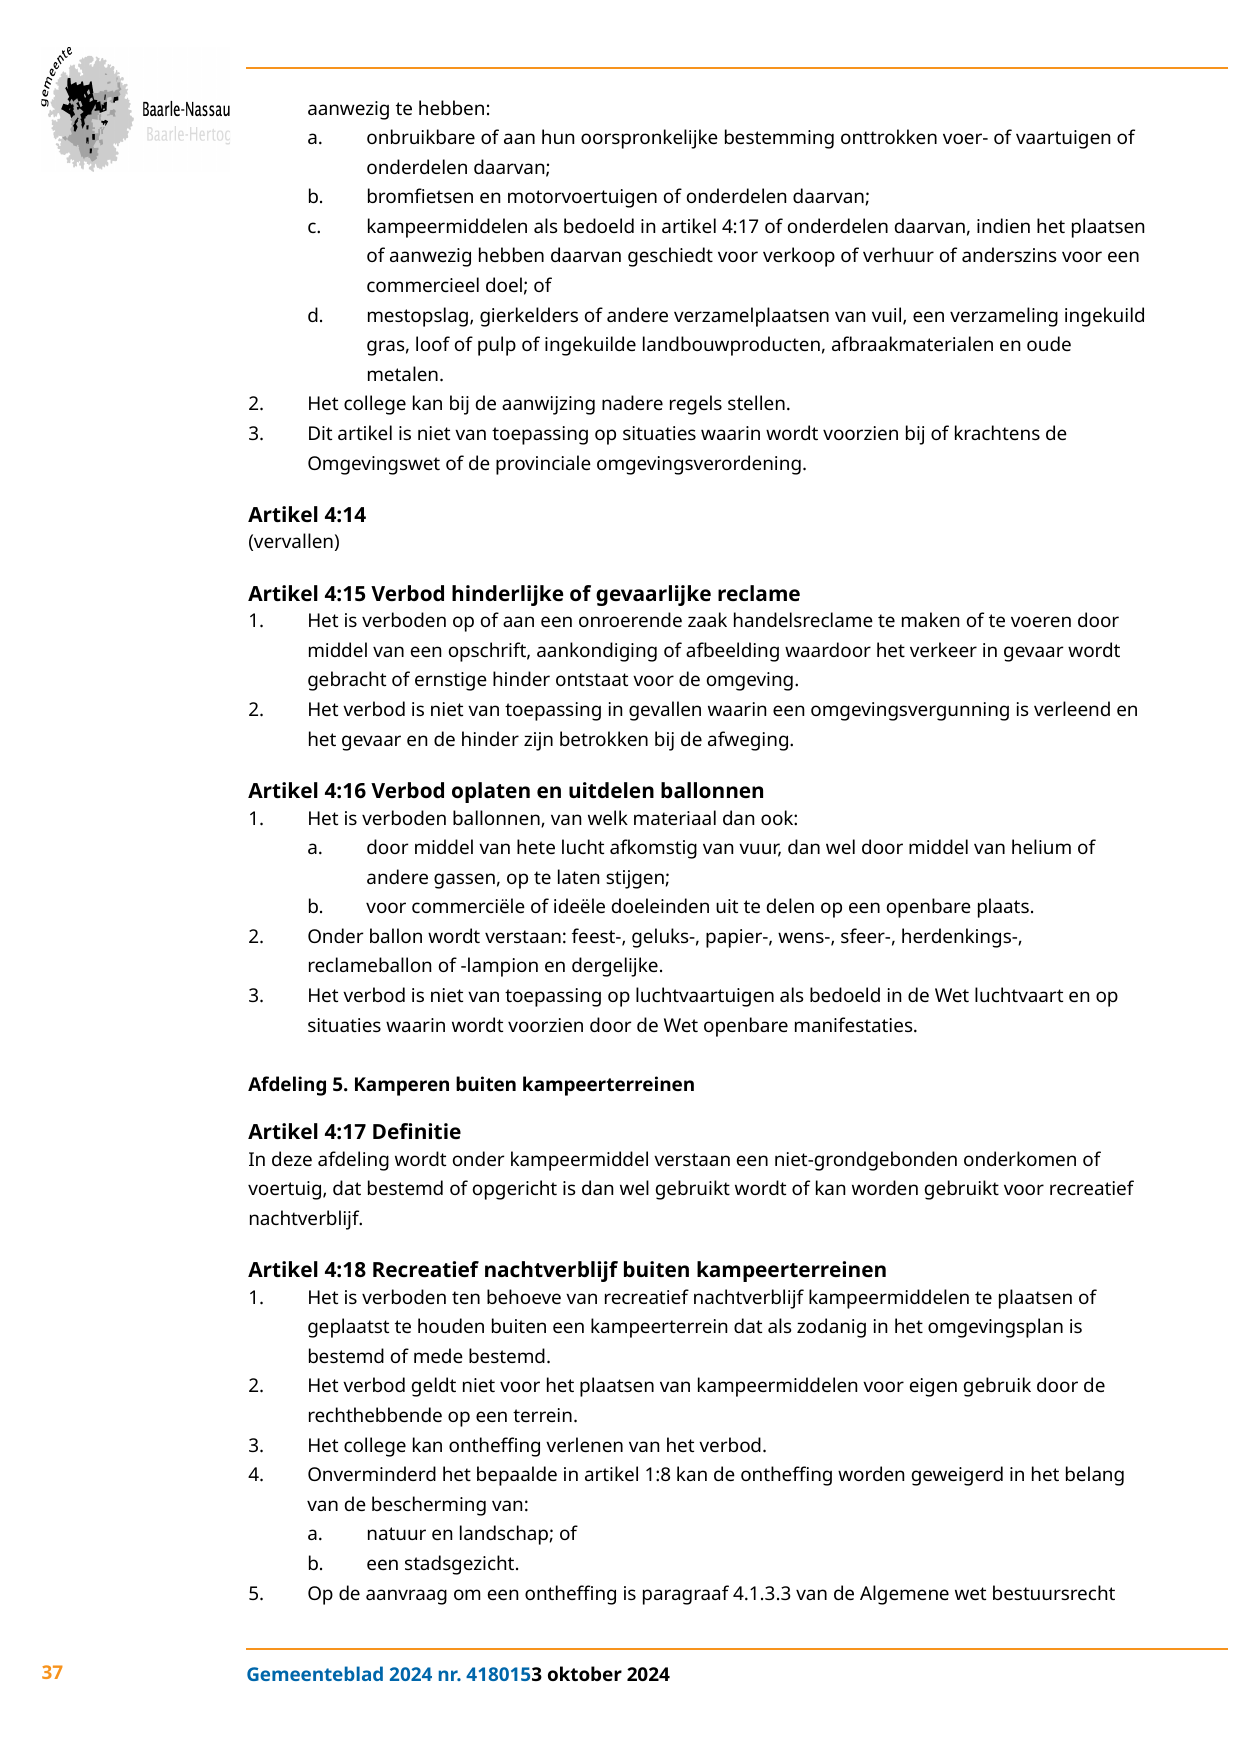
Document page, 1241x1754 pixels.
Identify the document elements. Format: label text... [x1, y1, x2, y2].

text Artikel 4:14 [248, 500, 1152, 529]
list Dit artikel is niet van toepassing op situaties waarin wordt voorzien bij of krachtens de Omgevingswet of de provinciale omgevingsverordening. [248, 420, 1152, 476]
list Het is verboden ten behoeve van recreatief nachtverblijf kampeermiddelen te plaatsen of geplaatst te houden buiten een kampeerterrein dat als zodanig in het omgevingsplan is bestemd of mede bestemd. [248, 1284, 1152, 1369]
list Op de aanvraag om een ontheffing is paragraaf 4.1.3.3 van de Algemene wet bestuursrecht [248, 1580, 1152, 1606]
text (vervallen) [248, 529, 1152, 554]
text Afdeling 5. Kamperen buiten kampeerterreinen [248, 1071, 1152, 1097]
list kampeermiddelen als bedoeld in artikel 4:17 of onderdelen daarvan, indien het plaatsen of aanwezig hebben daarvan geschiedt voor verkoop of verhuur of anderszins voor een commercieel doel; of [307, 213, 1152, 298]
list natuur en landschap; of [307, 1521, 1152, 1546]
list mestopslag, gierkelders of andere verzamelplaatsen van vuil, een verzameling ingekuild gras, loof of pulp of ingekuilde landbouwproducten, afbraakmaterialen en oude metalen. [307, 302, 1152, 387]
list een stadsgezicht. [307, 1550, 1152, 1576]
list Het is verboden ballonnen, van welk materiaal dan ook: [248, 805, 1152, 830]
list Het verbod geldt niet voor het plaatsen van kampeermiddelen voor eigen gebruik door de rechthebbende op een terrein. [248, 1373, 1152, 1428]
list Onverminderd het bepaalde in artikel 1:8 kan de ontheffing worden geweigerd in het belang van de bescherming van: [248, 1461, 1152, 1517]
list bromfietsen en motorvoertuigen of onderdelen daarvan; [307, 183, 1152, 209]
list voor commerciële of ideële doeleinden uit te delen op een openbare plaats. [307, 893, 1152, 919]
list Het verbod is niet van toepassing op luchtvaartuigen als bedoeld in de Wet luchtvaart en op situaties waarin wordt voorzien door de Wet openbare manifestaties. [248, 982, 1152, 1037]
text In deze afdeling wordt onder kampeermiddel verstaan een niet-grondgebonden onderkomen of voertuig, dat bestemd of opgericht is dan wel gebruikt wordt of kan worden gebruikt voor recreatief nachtverblijf. [248, 1146, 1152, 1231]
list Het is verboden op of aan een onroerende zaak handelsreclame te maken of te voeren door middel van een opschrift, aankondiging of afbeelding waardoor het verkeer in gevaar wordt gebracht of ernstige hinder ontstaat voor de omgeving. [248, 607, 1152, 692]
list onbruikbare of aan hun oorspronkelijke bestemming onttrokken voer- of vaartuigen of onderdelen daarvan; [307, 124, 1152, 180]
list Het college kan bij de aanwijzing nadere regels stellen. [248, 391, 1152, 416]
text Artikel 4:18 Recreatief nachtverblijf buiten kampeerterreinen [248, 1256, 1152, 1284]
list Het verbod is niet van toepassing in gevallen waarin een omgevingsvergunning is verleend en het gevaar en de hinder zijn betrokken bij de afweging. [248, 696, 1152, 752]
text Artikel 4:15 Verbod hinderlijke of gevaarlijke reclame [248, 579, 1152, 607]
list Het college kan ontheffing verlenen van het verbod. [248, 1432, 1152, 1458]
list aanwezig te hebben: [248, 95, 1152, 121]
list door middel van hete lucht afkomstig van vuur, dan wel door middel van helium of andere gassen, op te laten stijgen; [307, 834, 1152, 889]
text Artikel 4:16 Verbod oplaten en uitdelen ballonnen [248, 776, 1152, 805]
text Artikel 4:17 Definitie [248, 1117, 1152, 1146]
list Onder ballon wordt verstaan: feest-, geluks-, papier-, wens-, sfeer-, herdenkings-, reclameballon of -lampion en dergelijke. [248, 923, 1152, 978]
picture [41, 47, 231, 172]
